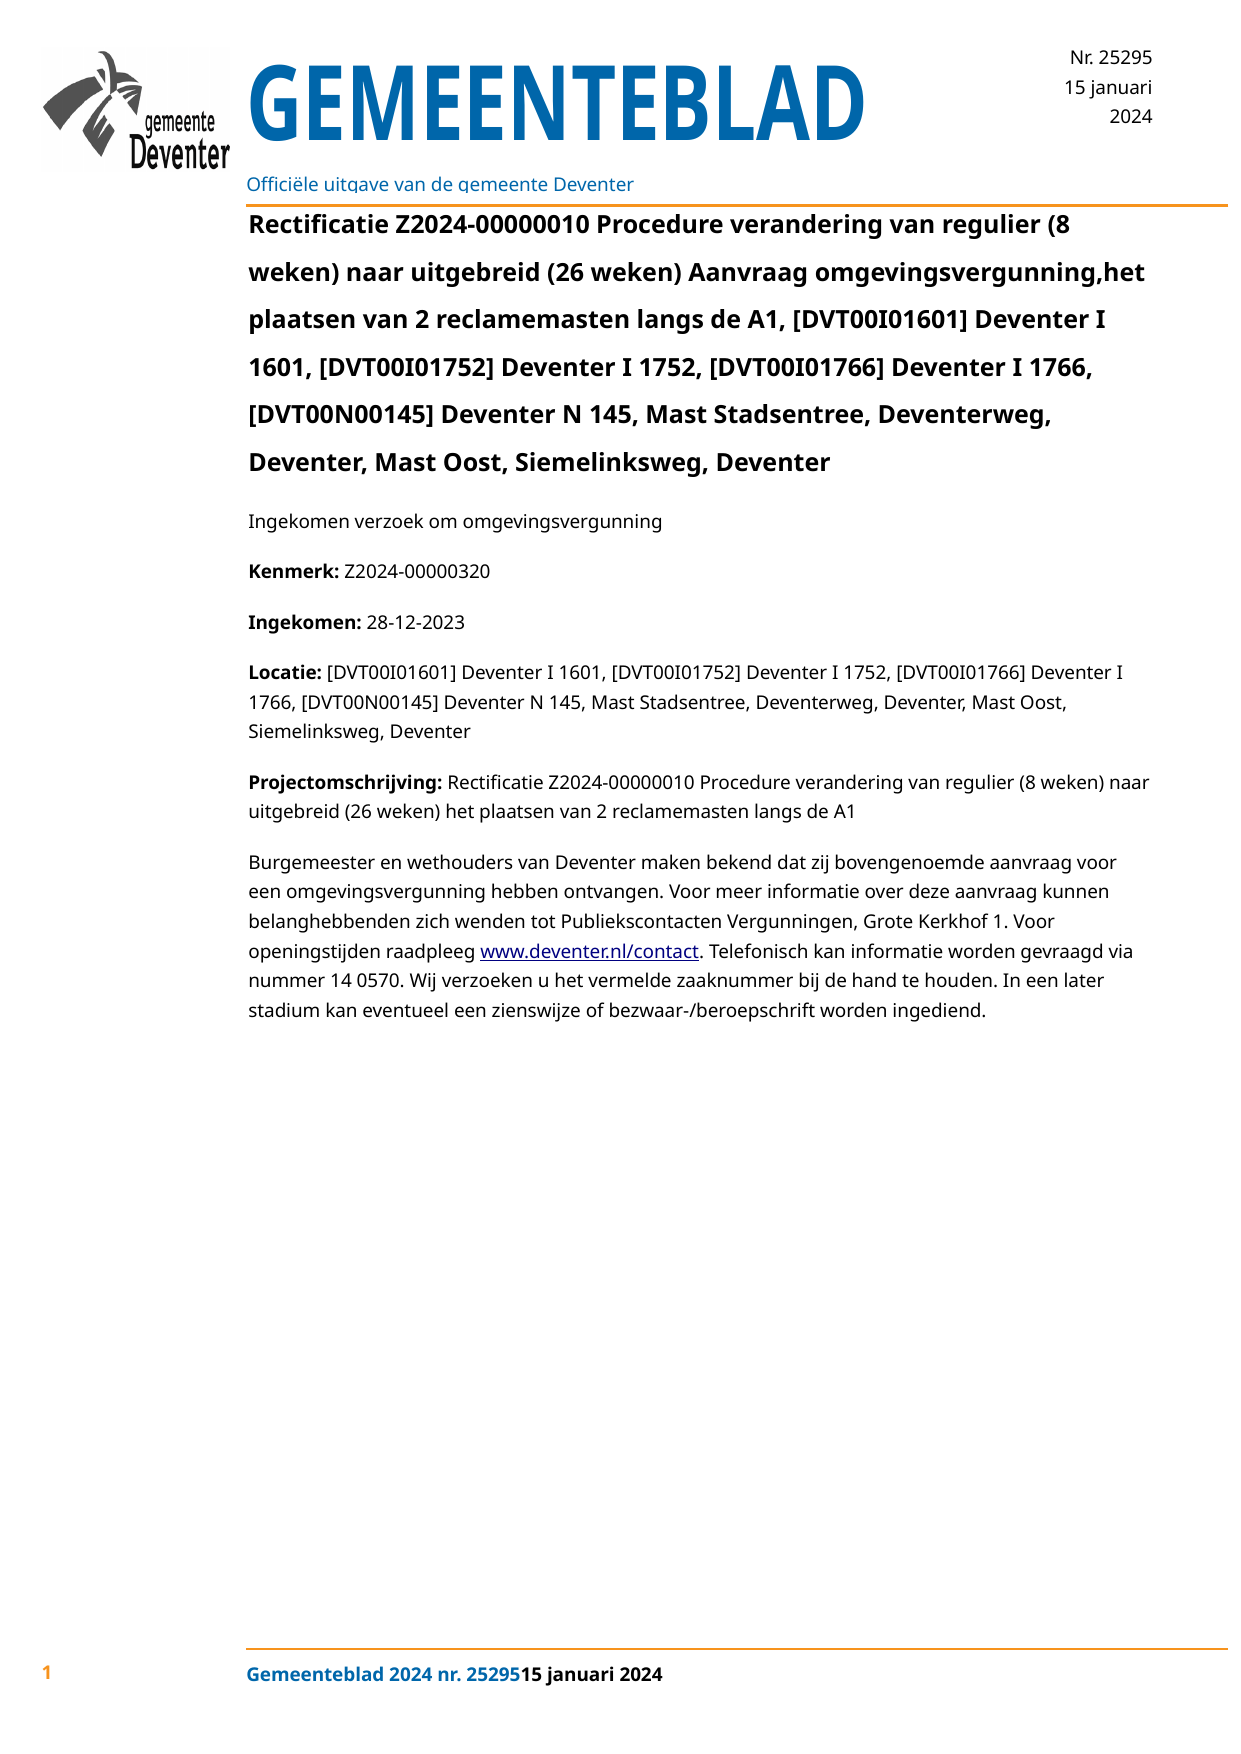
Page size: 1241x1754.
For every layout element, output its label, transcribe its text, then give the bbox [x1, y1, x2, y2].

text Locatie: [DVT00I01601] Deventer I 1601, [DVT00I01752] Deventer I 1752, [DVT00I01766] Deventer I 1766, [DVT00N00145] Deventer N 145, Mast Stadsentree, Deventerweg, Deventer, Mast Oost, Siemelinksweg, Deventer [248, 659, 1152, 744]
text Burgemeester en wethouders van Deventer maken bekend dat zij bovengenoemde aanvraag voor een omgevingsvergunning hebben ontvangen. Voor meer informatie over deze aanvraag kunnen belanghebbenden zich wenden tot Publiekscontacten Vergunningen, Grote Kerkhof 1. Voor openingstijden raadpleeg www.deventer.nl/contact. Telefonisch kan informatie worden gevraagd via nummer 14 0570. Wij verzoeken u het vermelde zaaknummer bij de hand te houden. In een later stadium kan eventueel een zienswijze of bezwaar-/beroepschrift worden ingediend. [248, 849, 1152, 1023]
text Ingekomen: 28-12-2023 [248, 609, 1152, 635]
text Kenmerk: Z2024-00000320 [248, 559, 1152, 584]
picture [41, 47, 231, 172]
text Ingekomen verzoek om omgevingsvergunning [248, 508, 1152, 534]
text Rectificatie Z2024-00000010 Procedure verandering van regulier (8 weken) naar uitgebreid (26 weken) Aanvraag omgevingsvergunning,het plaatsen van 2 reclamemasten langs de A1, [DVT00I01601] Deventer I 1601, [DVT00I01752] Deventer I 1752, [DVT00I01766] Deventer I 1766, [DVT00N00145] Deventer N 145, Mast Stadsentree, Deventerweg, Deventer, Mast Oost, Siemelinksweg, Deventer [248, 207, 1152, 479]
text Projectomschrijving: Rectificatie Z2024-00000010 Procedure verandering van regulier (8 weken) naar uitgebreid (26 weken) het plaatsen van 2 reclamemasten langs de A1 [248, 769, 1152, 824]
